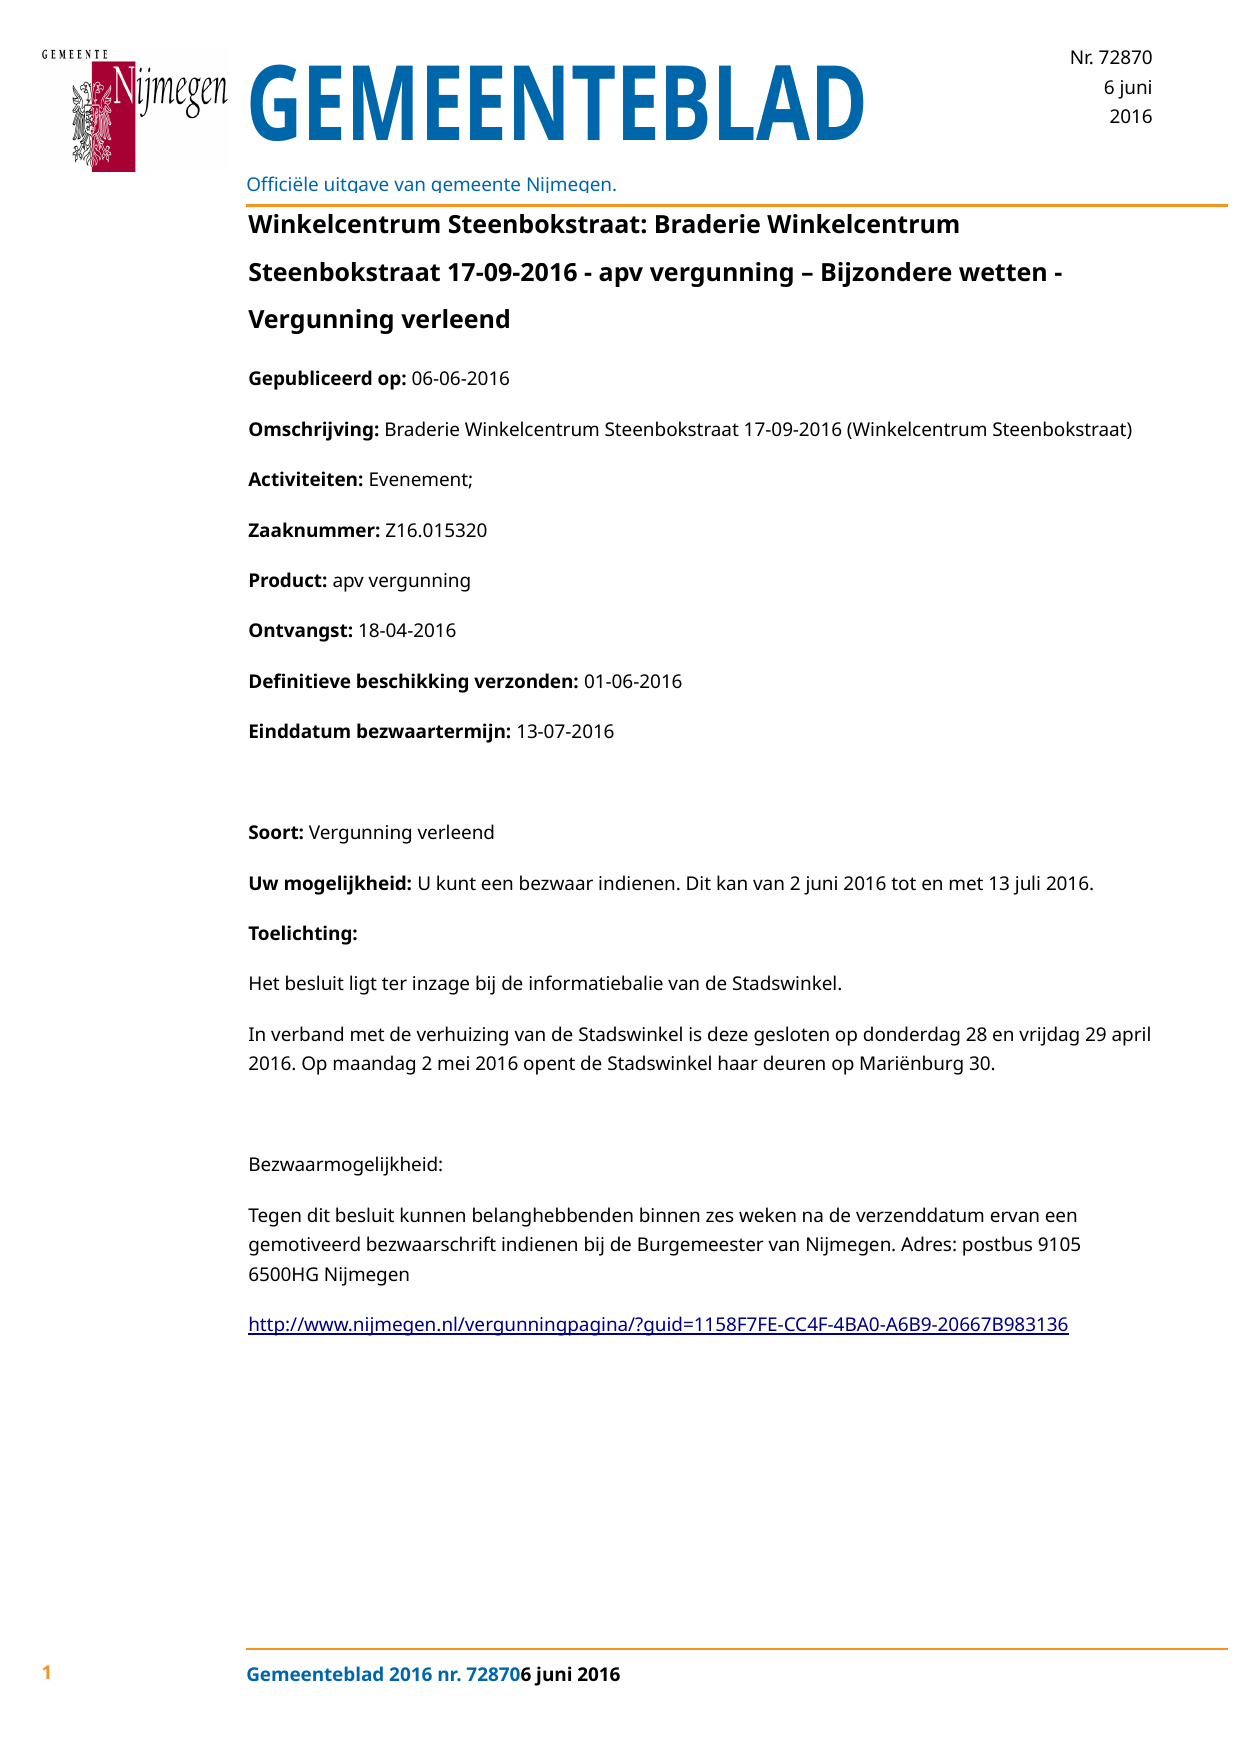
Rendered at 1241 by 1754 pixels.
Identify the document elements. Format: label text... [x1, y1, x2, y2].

text Zaaknummer: Z16.015320 [248, 517, 1152, 542]
text Activiteiten: Evenement; [248, 466, 1152, 492]
text In verband met de verhuizing van de Stadswinkel is deze gesloten op donderdag 28 en vrijdag 29 april 2016. Op maandag 2 mei 2016 opent de Stadswinkel haar deuren op Mariënburg 30. [248, 1021, 1152, 1076]
text Bezwaarmogelijkheid: [248, 1151, 1152, 1177]
text Het besluit ligt ter inzage bij de informatiebalie van de Stadswinkel. [248, 971, 1152, 996]
text Einddatum bezwaartermijn: 13-07-2016 [248, 718, 1152, 744]
text Gepubliceerd op: 06-06-2016 [248, 366, 1152, 391]
text Definitieve beschikking verzonden: 01-06-2016 [248, 668, 1152, 694]
text Soort: Vergunning verleend [248, 819, 1152, 845]
text Tegen dit besluit kunnen belanghebbenden binnen zes weken na de verzenddatum ervan een gemotiveerd bezwaarschrift indienen bij de Burgemeester van Nijmegen. Adres: postbus 9105 6500HG Nijmegen [248, 1202, 1152, 1287]
text http://www.nijmegen.nl/vergunningpagina/?guid=1158F7FE-CC4F-4BA0-A6B9-20667B983136 [248, 1311, 1152, 1337]
text Toelichting: [248, 920, 1152, 946]
picture [41, 47, 231, 172]
text Product: apv vergunning [248, 567, 1152, 593]
text Winkelcentrum Steenbokstraat: Braderie Winkelcentrum Steenbokstraat 17-09-2016 - apv vergunning – Bijzondere wetten - Vergunning verleend [248, 207, 1152, 336]
text Omschrijving: Braderie Winkelcentrum Steenbokstraat 17-09-2016 (Winkelcentrum Steenbokstraat) [248, 416, 1152, 442]
text Ontvangst: 18-04-2016 [248, 618, 1152, 643]
text Uw mogelijkheid: U kunt een bezwaar indienen. Dit kan van 2 juni 2016 tot en met 13 juli 2016. [248, 870, 1152, 895]
